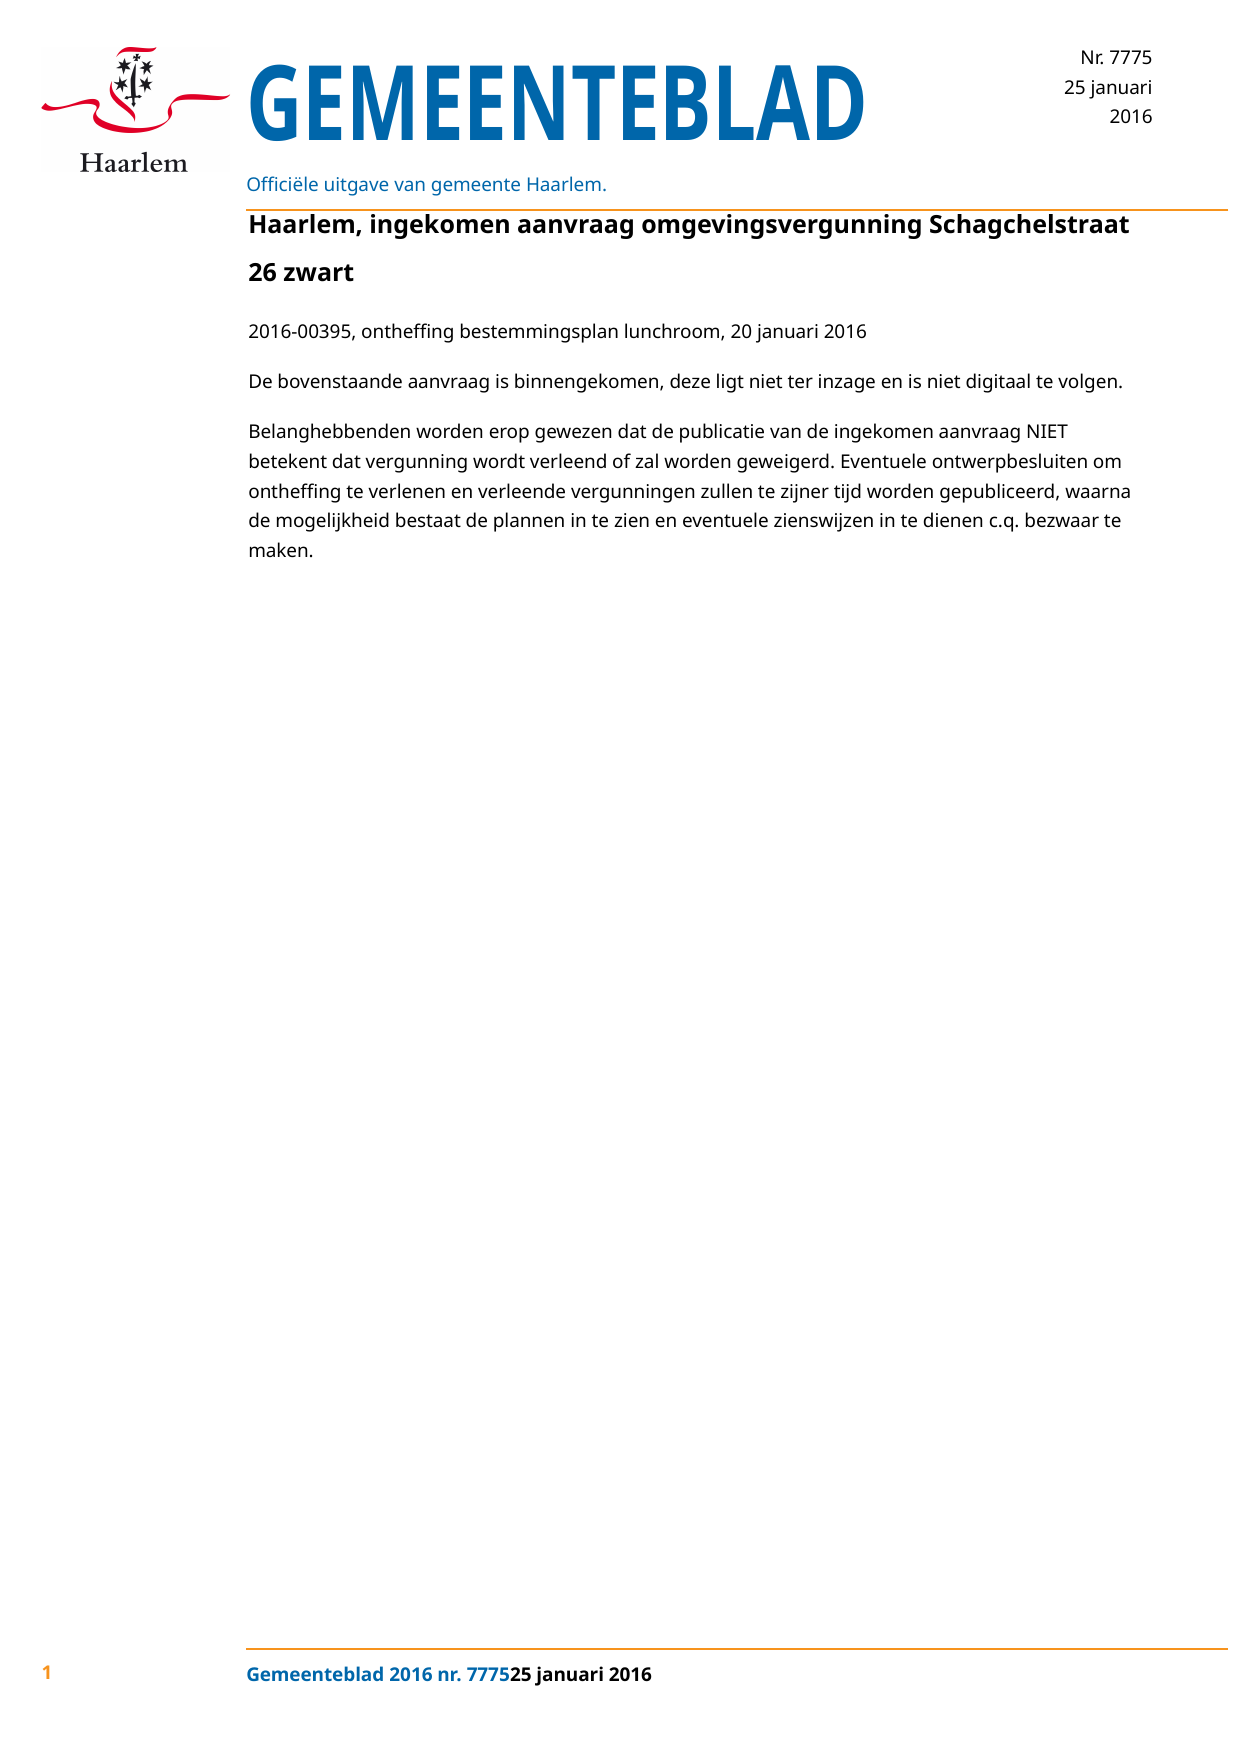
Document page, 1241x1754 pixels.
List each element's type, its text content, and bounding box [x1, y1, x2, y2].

text Haarlem, ingekomen aanvraag omgevingsvergunning Schagchelstraat 26 zwart [248, 211, 1152, 288]
text De bovenstaande aanvraag is binnengekomen, deze ligt niet ter inzage en is niet digitaal te volgen. [248, 368, 1152, 394]
picture [41, 47, 231, 172]
text Belanghebbenden worden erop gewezen dat de publicatie van de ingekomen aanvraag NIET betekent dat vergunning wordt verleend of zal worden geweigerd. Eventuele ontwerpbesluiten om ontheffing te verlenen en verleende vergunningen zullen te zijner tijd worden gepubliceerd, waarna de mogelijkheid bestaat de plannen in te zien en eventuele zienswijzen in te dienen c.q. bezwaar te maken. [248, 419, 1152, 563]
text 2016-00395, ontheffing bestemmingsplan lunchroom, 20 januari 2016 [248, 318, 1152, 344]
